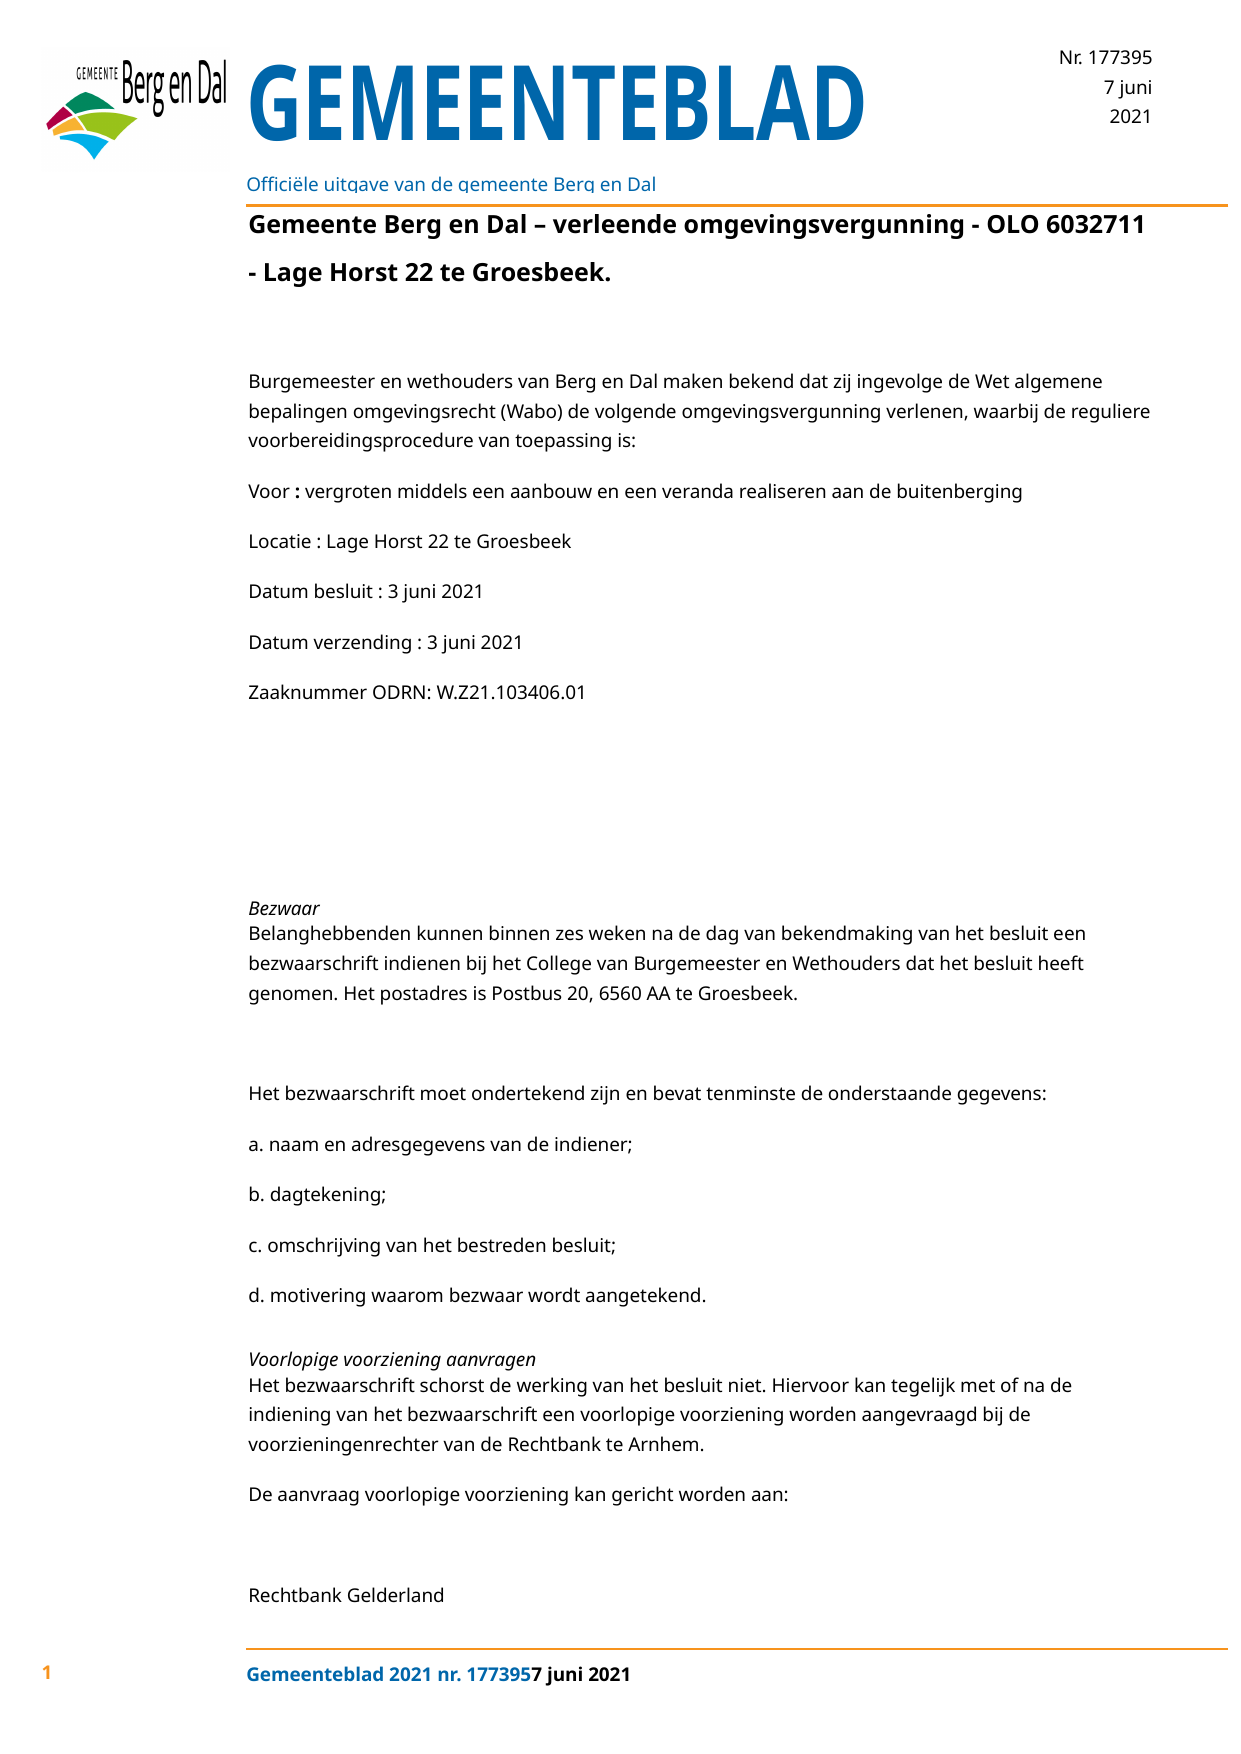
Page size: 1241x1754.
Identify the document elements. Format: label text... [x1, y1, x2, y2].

text Burgemeester en wethouders van Berg en Dal maken bekend dat zij ingevolge de Wet algemene bepalingen omgevingsrecht (Wabo) de volgende omgevingsvergunning verlenen, waarbij de reguliere voorbereidingsprocedure van toepassing is: [248, 368, 1152, 453]
text Voorlopige voorziening aanvragen [248, 1346, 1152, 1372]
text Gemeente Berg en Dal – verleende omgevingsvergunning - OLO 6032711 - Lage Horst 22 te Groesbeek. [248, 207, 1152, 288]
text Rechtbank Gelderland [248, 1582, 1152, 1608]
text Datum verzending : 3 juni 2021 [248, 629, 1152, 655]
text Locatie : Lage Horst 22 te Groesbeek [248, 528, 1152, 554]
text Het bezwaarschrift schorst de werking van het besluit niet. Hiervoor kan tegelijk met of na de indiening van het bezwaarschrift een voorlopige voorziening worden aangevraagd bij de voorzieningenrechter van de Rechtbank te Arnhem. [248, 1372, 1152, 1457]
text De aanvraag voorlopige voorziening kan gericht worden aan: [248, 1481, 1152, 1507]
text a. naam en adresgegevens van de indiener; [248, 1131, 1152, 1157]
text Voor : vergroten middels een aanbouw en een veranda realiseren aan de buitenberging [248, 478, 1152, 504]
text Bezwaar [248, 895, 1152, 921]
text Zaaknummer ODRN: W.Z21.103406.01 [248, 679, 1152, 705]
text Belanghebbenden kunnen binnen zes weken na de dag van bekendmaking van het besluit een bezwaarschrift indienen bij het College van Burgemeester en Wethouders dat het besluit heeft genomen. Het postadres is Postbus 20, 6560 AA te Groesbeek. [248, 921, 1152, 1005]
text b. dagtekening; [248, 1181, 1152, 1207]
text Het bezwaarschrift moet ondertekend zijn en bevat tenminste de onderstaande gegevens: [248, 1081, 1152, 1106]
text c. omschrijving van het bestreden besluit; [248, 1232, 1152, 1257]
picture [41, 47, 231, 172]
text d. motivering waarom bezwaar wordt aangetekend. [248, 1282, 1152, 1308]
text Datum besluit : 3 juni 2021 [248, 579, 1152, 604]
